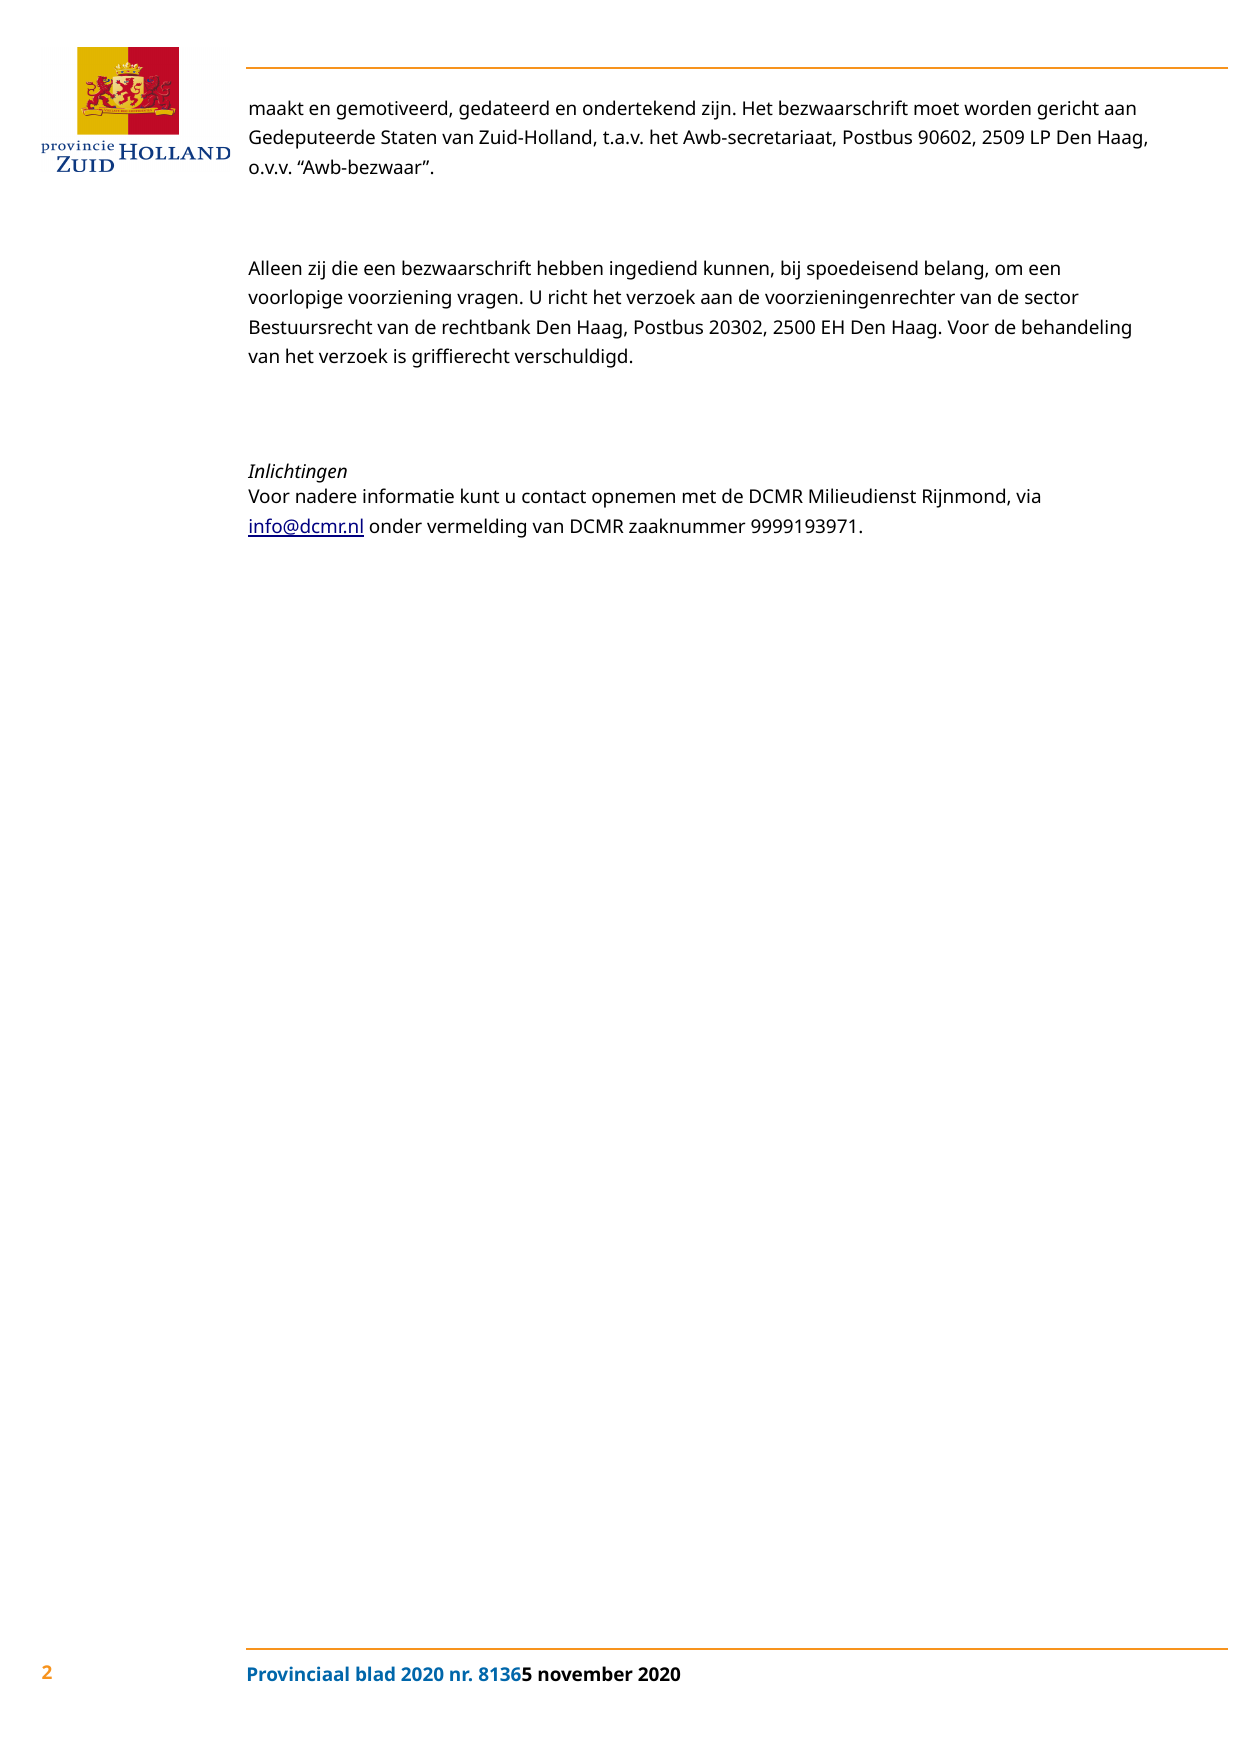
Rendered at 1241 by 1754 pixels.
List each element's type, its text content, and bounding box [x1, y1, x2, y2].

text maakt en gemotiveerd, gedateerd en ondertekend zijn. Het bezwaarschrift moet worden gericht aan Gedeputeerde Staten van Zuid-Holland, t.a.v. het Awb-secretariaat, Postbus 90602, 2509 LP Den Haag, o.v.v. “Awb-bezwaar”. [248, 95, 1152, 180]
text Alleen zij die een bezwaarschrift hebben ingediend kunnen, bij spoedeisend belang, om een voorlopige voorziening vragen. U richt het verzoek aan de voorzieningenrechter van de sector Bestuursrecht van de rechtbank Den Haag, Postbus 20302, 2500 EH Den Haag. Voor de behandeling van het verzoek is griffierecht verschuldigd. [248, 255, 1152, 369]
picture [41, 47, 231, 172]
text Inlichtingen [248, 458, 1152, 484]
text Voor nadere informatie kunt u contact opnemen met de DCMR Milieudienst Rijnmond, via info@dcmr.nl onder vermelding van DCMR zaaknummer 9999193971. [248, 484, 1152, 539]
